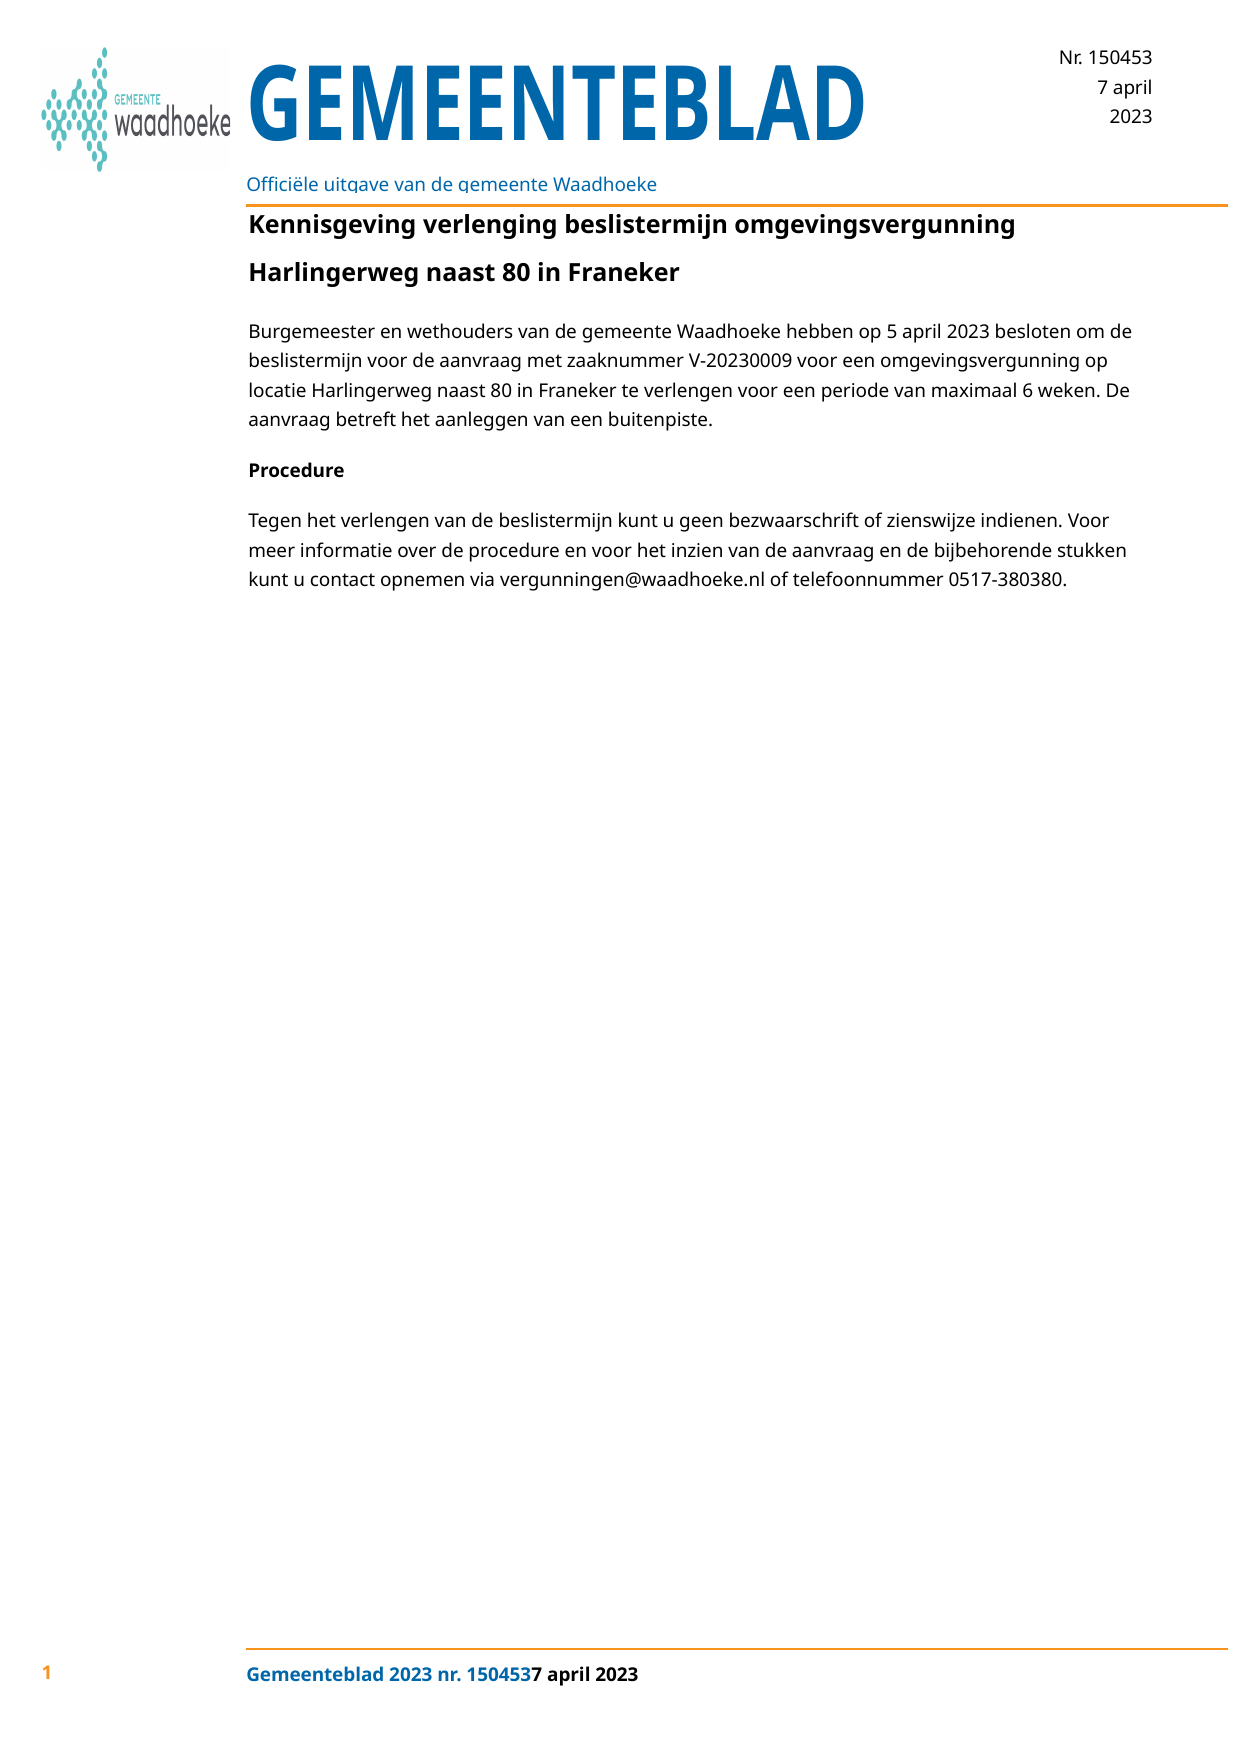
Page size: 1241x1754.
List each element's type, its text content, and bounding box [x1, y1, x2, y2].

picture [41, 47, 231, 172]
text Kennisgeving verlenging beslistermijn omgevingsvergunning Harlingerweg naast 80 in Franeker [248, 207, 1152, 288]
text Burgemeester en wethouders van de gemeente Waadhoeke hebben op 5 april 2023 besloten om de beslistermijn voor de aanvraag met zaaknummer V-20230009 voor een omgevingsvergunning op locatie Harlingerweg naast 80 in Franeker te verlengen voor een periode van maximaal 6 weken. De aanvraag betreft het aanleggen van een buitenpiste. [248, 318, 1152, 432]
text Procedure [248, 457, 1152, 483]
text Tegen het verlengen van de beslistermijn kunt u geen bezwaarschrift of zienswijze indienen. Voor meer informatie over de procedure en voor het inzien van de aanvraag en de bijbehorende stukken kunt u contact opnemen via vergunningen@waadhoeke.nl of telefoonnummer 0517-380380. [248, 507, 1152, 592]
